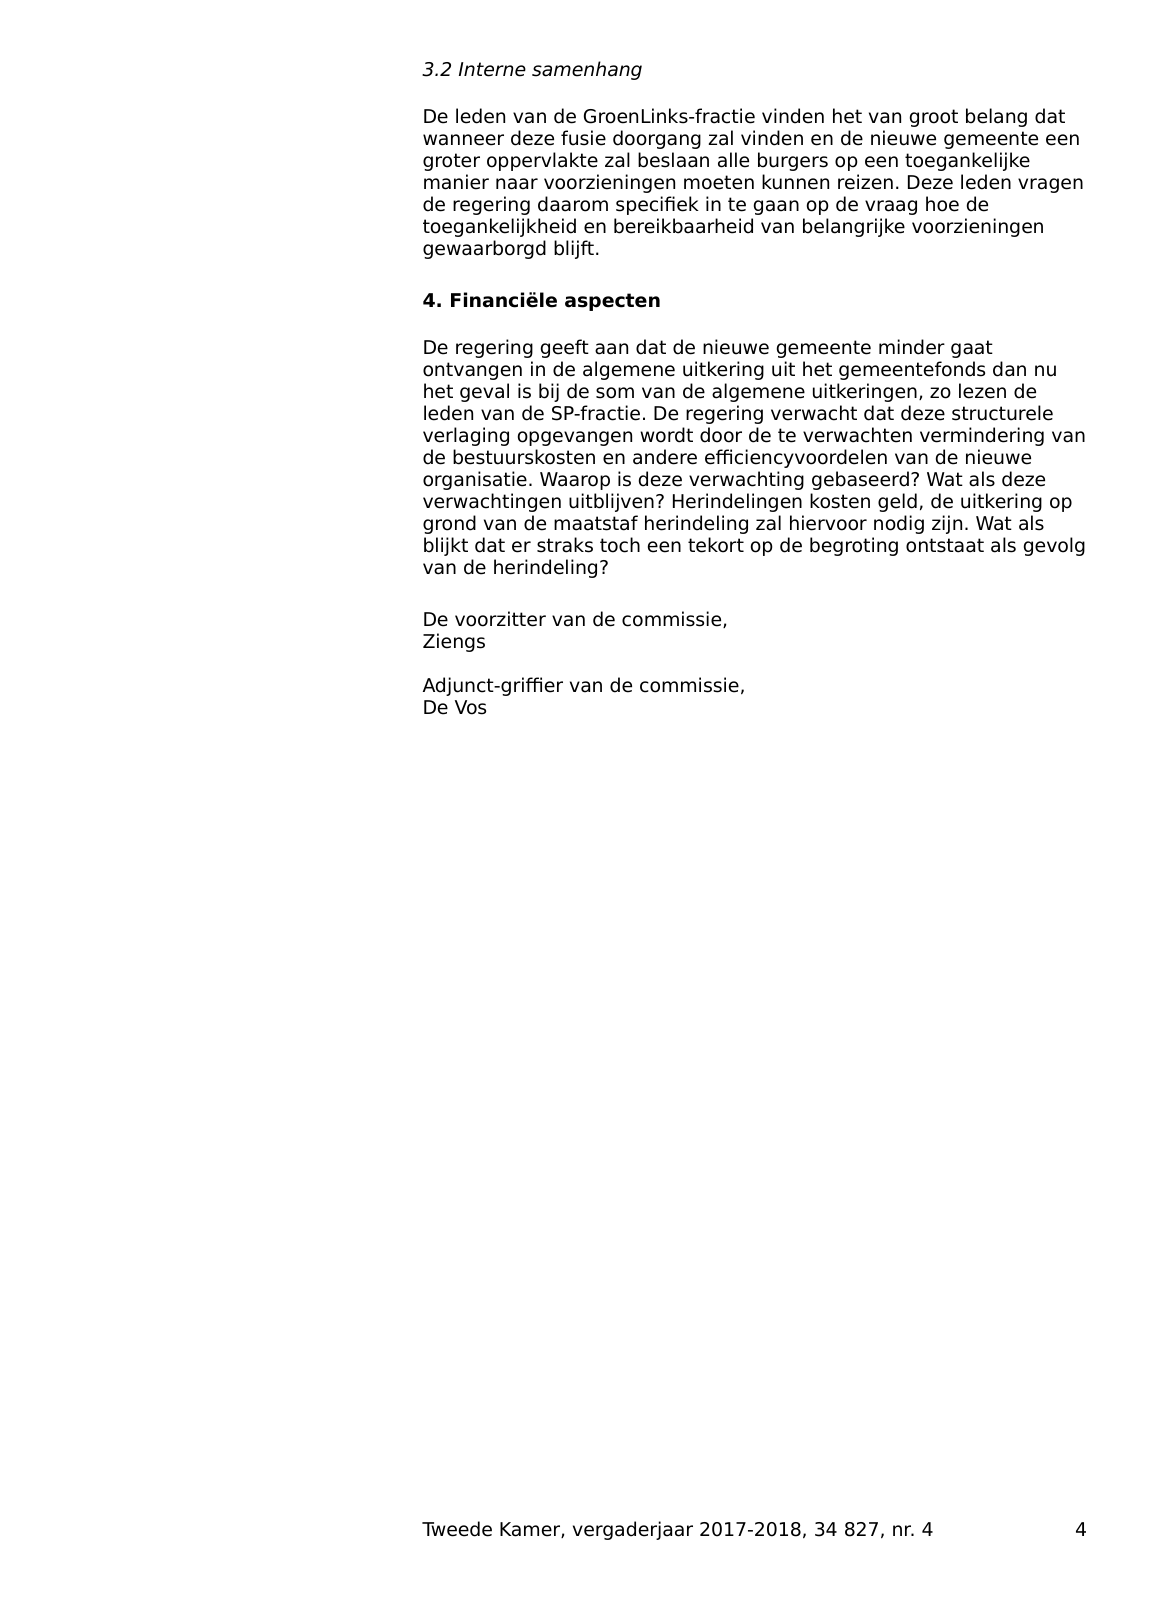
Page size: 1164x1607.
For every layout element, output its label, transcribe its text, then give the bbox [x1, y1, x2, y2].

text De voorzitter van de commissie, Ziengs [422, 609, 1087, 653]
subtitle 4. Financiële aspecten [422, 290, 1087, 312]
subtitle 3.2 Interne samenhang [422, 59, 1087, 81]
text Adjunct-griffier van de commissie, De Vos [422, 675, 1087, 719]
text De regering geeft aan dat de nieuwe gemeente minder gaat ontvangen in de algemene uitkering uit het gemeentefonds dan nu het geval is bij de som van de algemene uitkeringen, zo lezen de leden van de SP-fractie. De regering verwacht dat deze structurele verlaging opgevangen wordt door de te verwachten vermindering van de bestuurskosten en andere efficiencyvoordelen van de nieuwe organisatie. Waarop is deze verwachting gebaseerd? Wat als deze verwachtingen uitblijven? Herindelingen kosten geld, de uitkering op grond van de maatstaf herindeling zal hiervoor nodig zijn. Wat als blijkt dat er straks toch een tekort op de begroting ontstaat als gevolg van de herindeling? [422, 337, 1087, 579]
text De leden van de GroenLinks-fractie vinden het van groot belang dat wanneer deze fusie doorgang zal vinden en de nieuwe gemeente een groter oppervlakte zal beslaan alle burgers op een toegankelijke manier naar voorzieningen moeten kunnen reizen. Deze leden vragen de regering daarom specifiek in te gaan op de vraag hoe de toegankelijkheid en bereikbaarheid van belangrijke voorzieningen gewaarborgd blijft. [422, 106, 1087, 260]
